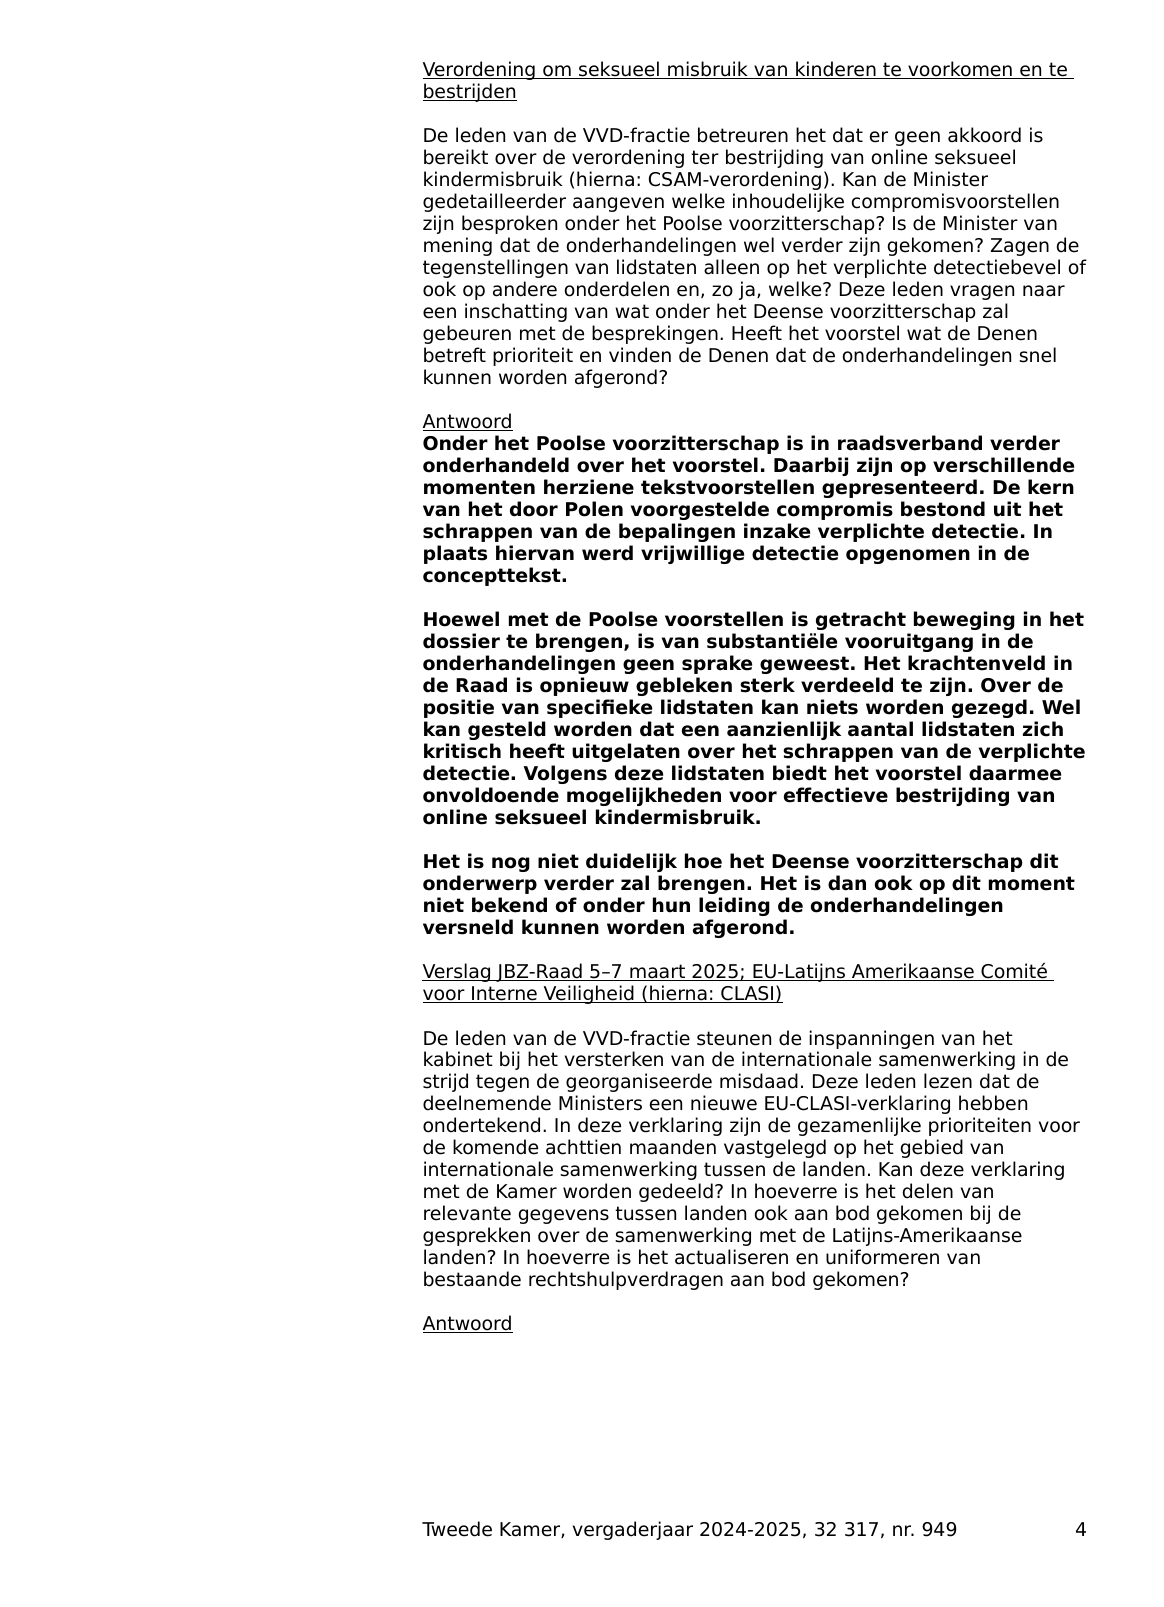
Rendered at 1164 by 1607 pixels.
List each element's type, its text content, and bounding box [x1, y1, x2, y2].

text De leden van de VVD-fractie betreuren het dat er geen akkoord is bereikt over de verordening ter bestrijding van online seksueel kindermisbruik (hierna: CSAM-verordening). Kan de Minister gedetailleerder aangeven welke inhoudelijke compromisvoorstellen zijn besproken onder het Poolse voorzitterschap? Is de Minister van mening dat de onderhandelingen wel verder zijn gekomen? Zagen de tegenstellingen van lidstaten alleen op het verplichte detectiebevel of ook op andere onderdelen en, zo ja, welke? Deze leden vragen naar een inschatting van wat onder het Deense voorzitterschap zal gebeuren met de besprekingen. Heeft het voorstel wat de Denen betreft prioriteit en vinden de Denen dat de onderhandelingen snel kunnen worden afgerond? [422, 125, 1087, 389]
text De leden van de VVD-fractie steunen de inspanningen van het kabinet bij het versterken van de internationale samenwerking in de strijd tegen de georganiseerde misdaad. Deze leden lezen dat de deelnemende Ministers een nieuwe EU-CLASI-verklaring hebben ondertekend. In deze verklaring zijn de gezamenlijke prioriteiten voor de komende achttien maanden vastgelegd op het gebied van internationale samenwerking tussen de landen. Kan deze verklaring met de Kamer worden gedeeld? In hoeverre is het delen van relevante gegevens tussen landen ook aan bod gekomen bij de gesprekken over de samenwerking met de Latijns-Amerikaanse landen? In hoeverre is het actualiseren en uniformeren van bestaande rechtshulpverdragen aan bod gekomen? [422, 1027, 1087, 1291]
text Antwoord [422, 411, 1087, 433]
subtitle Verslag JBZ-Raad 5–7 maart 2025; EU-Latijns Amerikaanse Comité voor Interne Veiligheid (hierna: CLASI) [422, 961, 1087, 1005]
subtitle Verordening om seksueel misbruik van kinderen te voorkomen en te bestrijden [422, 59, 1087, 103]
text Onder het Poolse voorzitterschap is in raadsverband verder onderhandeld over het voorstel. Daarbij zijn op verschillende momenten herziene tekstvoorstellen gepresenteerd. De kern van het door Polen voorgestelde compromis bestond uit het schrappen van de bepalingen inzake verplichte detectie. In plaats hiervan werd vrijwillige detectie opgenomen in de concepttekst. [422, 433, 1087, 587]
text Antwoord [422, 1313, 1087, 1335]
text Hoewel met de Poolse voorstellen is getracht beweging in het dossier te brengen, is van substantiële vooruitgang in de onderhandelingen geen sprake geweest. Het krachtenveld in de Raad is opnieuw gebleken sterk verdeeld te zijn. Over de positie van specifieke lidstaten kan niets worden gezegd. Wel kan gesteld worden dat een aanzienlijk aantal lidstaten zich kritisch heeft uitgelaten over het schrappen van de verplichte detectie. Volgens deze lidstaten biedt het voorstel daarmee onvoldoende mogelijkheden voor effectieve bestrijding van online seksueel kindermisbruik. [422, 609, 1087, 829]
text Het is nog niet duidelijk hoe het Deense voorzitterschap dit onderwerp verder zal brengen. Het is dan ook op dit moment niet bekend of onder hun leiding de onderhandelingen versneld kunnen worden afgerond. [422, 851, 1087, 939]
